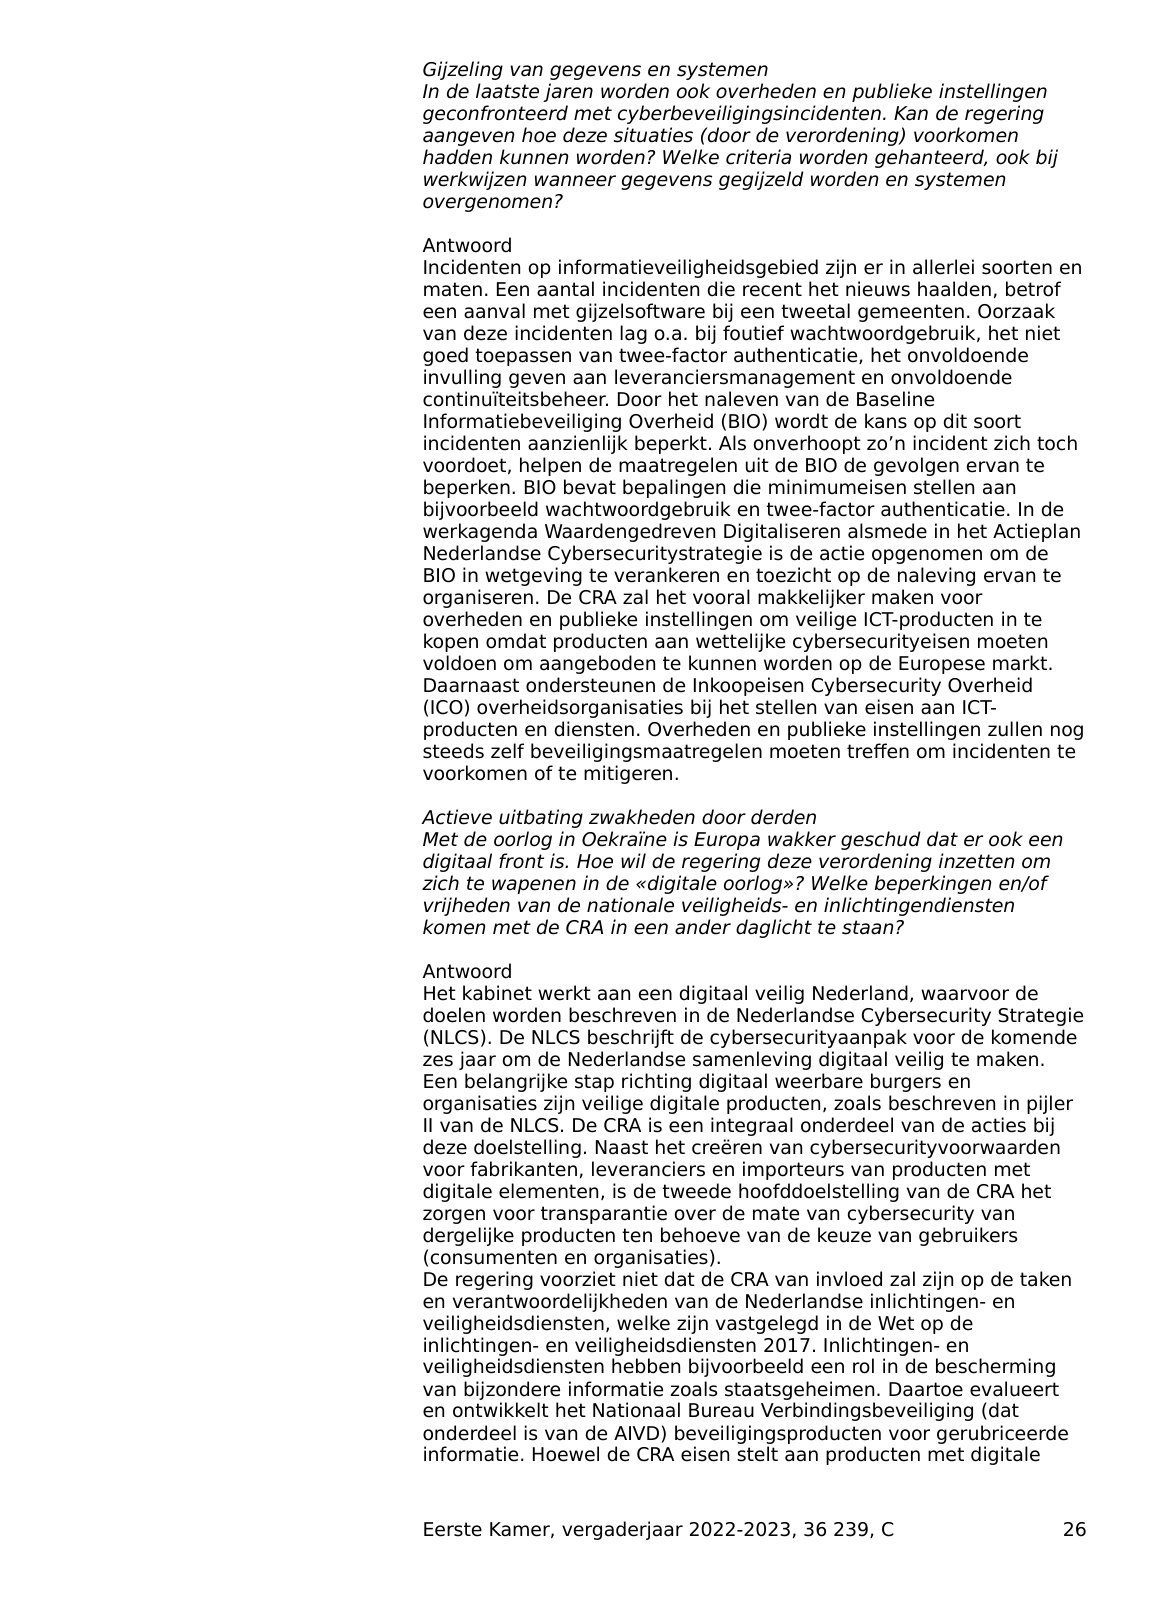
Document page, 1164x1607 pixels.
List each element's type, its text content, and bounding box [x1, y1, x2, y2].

text Het kabinet werkt aan een digitaal veilig Nederland, waarvoor de doelen worden beschreven in de Nederlandse Cybersecurity Strategie (NLCS). De NLCS beschrijft de cybersecurityaanpak voor de komende zes jaar om de Nederlandse samenleving digitaal veilig te maken. Een belangrijke stap richting digitaal weerbare burgers en organisaties zijn veilige digitale producten, zoals beschreven in pijler II van de NLCS. De CRA is een integraal onderdeel van de acties bij deze doelstelling. Naast het creëren van cybersecurityvoorwaarden voor fabrikanten, leveranciers en importeurs van producten met digitale elementen, is de tweede hoofddoelstelling van de CRA het zorgen voor transparantie over de mate van cybersecurity van dergelijke producten ten behoeve van de keuze van gebruikers (consumenten en organisaties). [422, 983, 1087, 1268]
text Incidenten op informatieveiligheidsgebied zijn er in allerlei soorten en maten. Een aantal incidenten die recent het nieuws haalden, betrof een aanval met gijzelsoftware bij een tweetal gemeenten. Oorzaak van deze incidenten lag o.a. bij foutief wachtwoordgebruik, het niet goed toepassen van twee-factor authenticatie, het onvoldoende invulling geven aan leveranciersmanagement en onvoldoende continuïteitsbeheer. Door het naleven van de Baseline Informatiebeveiliging Overheid (BIO) wordt de kans op dit soort incidenten aanzienlijk beperkt. Als onverhoopt zo’n incident zich toch voordoet, helpen de maatregelen uit de BIO de gevolgen ervan te beperken. BIO bevat bepalingen die minimumeisen stellen aan bijvoorbeeld wachtwoordgebruik en twee-factor authenticatie. In de werkagenda Waardengedreven Digitaliseren alsmede in het Actieplan Nederlandse Cybersecuritystrategie is de actie opgenomen om de BIO in wetgeving te verankeren en toezicht op de naleving ervan te organiseren. De CRA zal het vooral makkelijker maken voor overheden en publieke instellingen om veilige ICT-producten in te kopen omdat producten aan wettelijke cybersecurityeisen moeten voldoen om aangeboden te kunnen worden op de Europese markt. Daarnaast ondersteunen de Inkoopeisen Cybersecurity Overheid (ICO) overheidsorganisaties bij het stellen van eisen aan ICT-producten en diensten. Overheden en publieke instellingen zullen nog steeds zelf beveiligingsmaatregelen moeten treffen om incidenten te voorkomen of te mitigeren. [422, 257, 1087, 784]
text Actieve uitbating zwakheden door derden [422, 807, 1087, 829]
text Gijzeling van gegevens en systemen [422, 59, 1087, 81]
text Antwoord [422, 235, 1087, 257]
text De regering voorziet niet dat de CRA van invloed zal zijn op de taken en verantwoordelijkheden van de Nederlandse inlichtingen- en veiligheidsdiensten, welke zijn vastgelegd in de Wet op de inlichtingen- en veiligheidsdiensten 2017. Inlichtingen- en veiligheidsdiensten hebben bijvoorbeeld een rol in de bescherming van bijzondere informatie zoals staatsgeheimen. Daartoe evalueert en ontwikkelt het Nationaal Bureau Verbindingsbeveiliging (dat onderdeel is van de AIVD) beveiligingsproducten voor gerubriceerde informatie. Hoewel de CRA eisen stelt aan producten met digitale [422, 1268, 1087, 1466]
text In de laatste jaren worden ook overheden en publieke instellingen geconfronteerd met cyberbeveiligingsincidenten. Kan de regering aangeven hoe deze situaties (door de verordening) voorkomen hadden kunnen worden? Welke criteria worden gehanteerd, ook bij werkwijzen wanneer gegevens gegijzeld worden en systemen overgenomen? [422, 81, 1087, 213]
text Met de oorlog in Oekraïne is Europa wakker geschud dat er ook een digitaal front is. Hoe wil de regering deze verordening inzetten om zich te wapenen in de «digitale oorlog»? Welke beperkingen en/of vrijheden van de nationale veiligheids- en inlichtingendiensten komen met de CRA in een ander daglicht te staan? [422, 829, 1087, 939]
text Antwoord [422, 961, 1087, 983]
